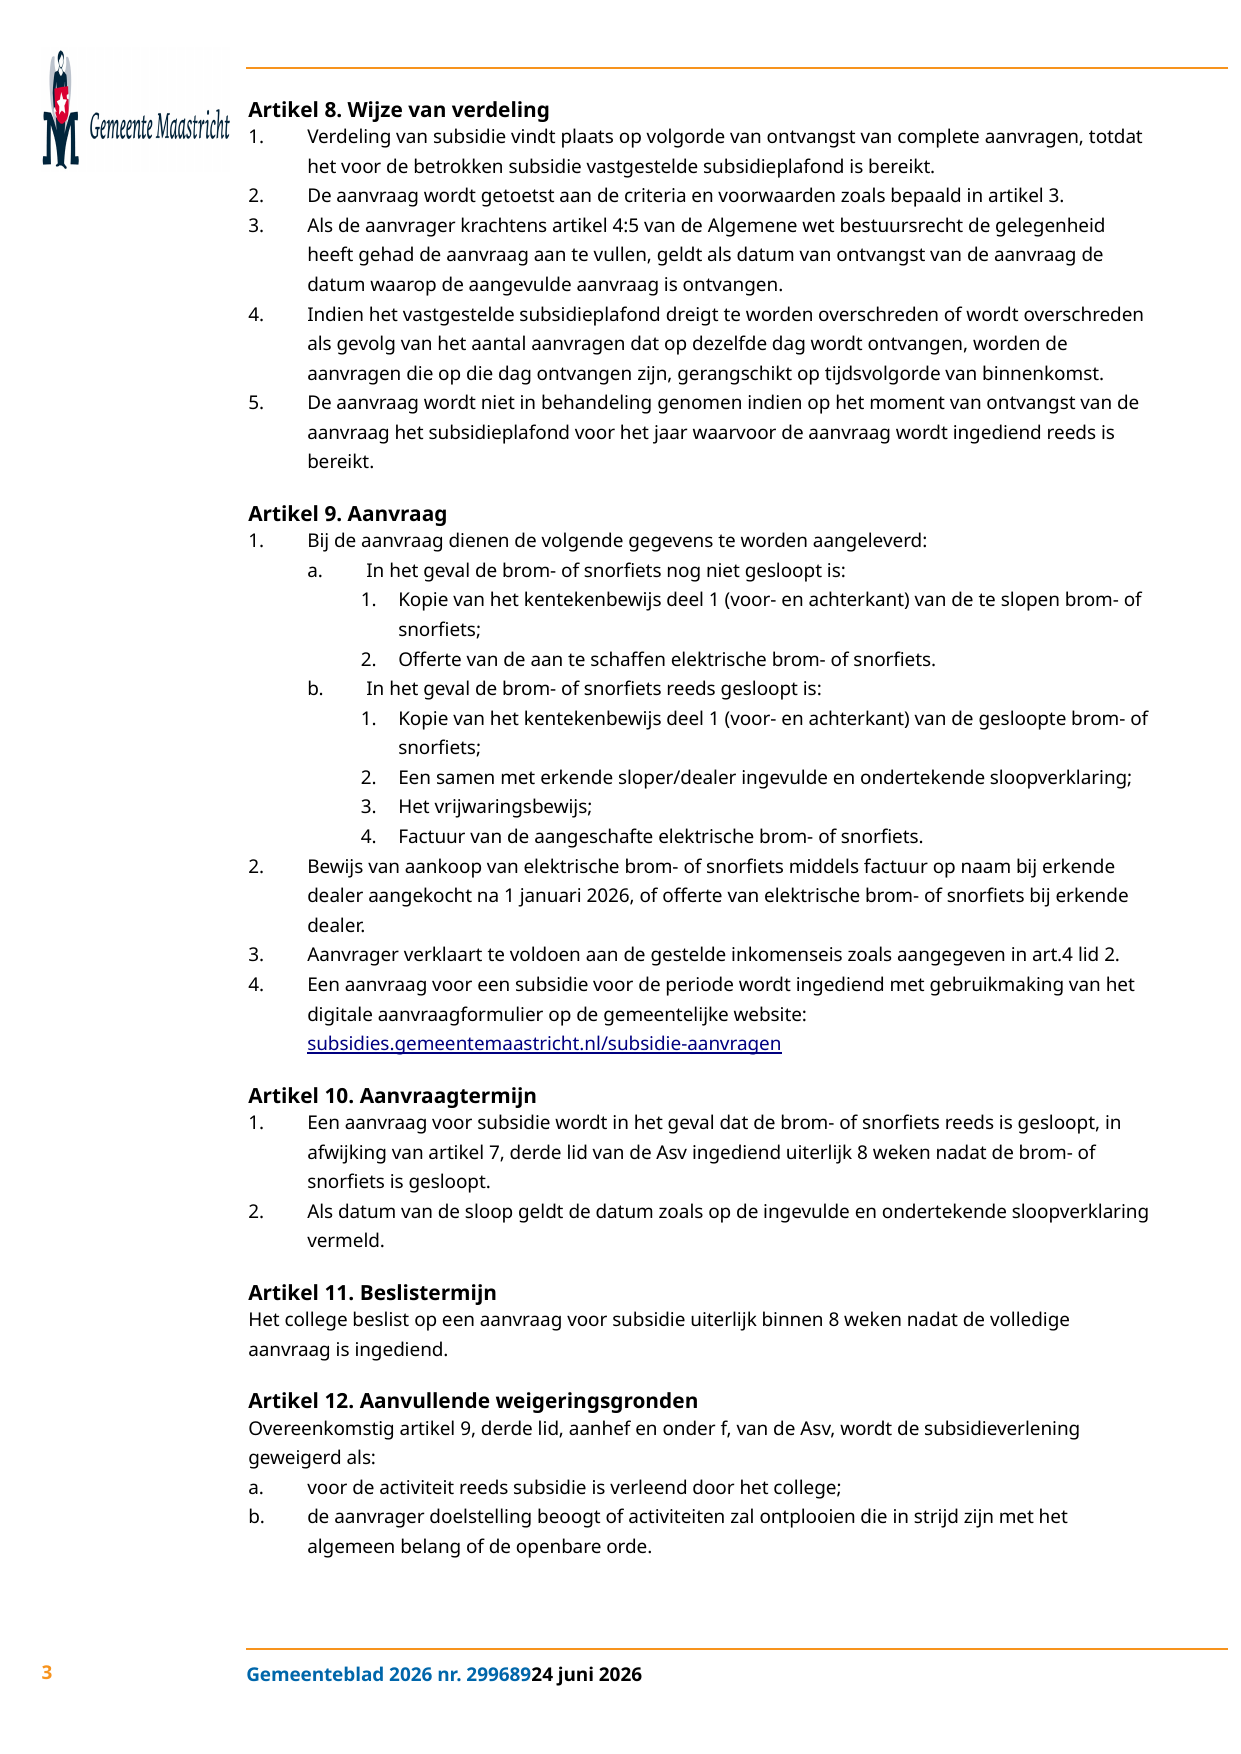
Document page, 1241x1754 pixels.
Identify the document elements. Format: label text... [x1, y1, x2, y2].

text Artikel 12. Aanvullende weigeringsgronden [248, 1386, 1152, 1415]
list Kopie van het kentekenbewijs deel 1 (voor- en achterkant) van de te slopen brom- of snorfiets; [361, 587, 1152, 642]
list Aanvrager verklaart te voldoen aan de gestelde inkomenseis zoals aangegeven in art.4 lid 2. [248, 942, 1152, 967]
list Een aanvraag voor subsidie wordt in het geval dat de brom- of snorfiets reeds is gesloopt, in afwijking van artikel 7, derde lid van de Asv ingediend uiterlijk 8 weken nadat de brom- of snorfiets is gesloopt. [248, 1109, 1152, 1194]
picture [41, 47, 231, 172]
text Artikel 8. Wijze van verdeling [248, 95, 1152, 123]
list In het geval de brom- of snorfiets reeds gesloopt is: [307, 675, 1152, 701]
text Artikel 10. Aanvraagtermijn [248, 1081, 1152, 1109]
list Indien het vastgestelde subsidieplafond dreigt te worden overschreden of wordt overschreden als gevolg van het aantal aanvragen dat op dezelfde dag wordt ontvangen, worden de aanvragen die op die dag ontvangen zijn, gerangschikt op tijdsvolgorde van binnenkomst. [248, 301, 1152, 386]
list Als de aanvrager krachtens artikel 4:5 van de Algemene wet bestuursrecht de gelegenheid heeft gehad de aanvraag aan te vullen, geldt als datum van ontvangst van de aanvraag de datum waarop de aangevulde aanvraag is ontvangen. [248, 212, 1152, 297]
list voor de activiteit reeds subsidie is verleend door het college; [248, 1474, 1152, 1500]
list De aanvraag wordt niet in behandeling genomen indien op het moment van ontvangst van de aanvraag het subsidieplafond voor het jaar waarvoor de aanvraag wordt ingediend reeds is bereikt. [248, 389, 1152, 474]
list Offerte van de aan te schaffen elektrische brom- of snorfiets. [361, 646, 1152, 672]
list In het geval de brom- of snorfiets nog niet gesloopt is: [307, 557, 1152, 583]
list Verdeling van subsidie vindt plaats op volgorde van ontvangst van complete aanvragen, totdat het voor de betrokken subsidie vastgestelde subsidieplafond is bereikt. [248, 123, 1152, 178]
list Het vrijwaringsbewijs; [361, 794, 1152, 819]
text Artikel 11. Beslistermijn [248, 1278, 1152, 1306]
text Artikel 9. Aanvraag [248, 499, 1152, 527]
list De aanvraag wordt getoetst aan de criteria en voorwaarden zoals bepaald in artikel 3. [248, 182, 1152, 208]
list Kopie van het kentekenbewijs deel 1 (voor- en achterkant) van de gesloopte brom- of snorfiets; [361, 705, 1152, 760]
list Een aanvraag voor een subsidie voor de periode wordt ingediend met gebruikmaking van het digitale aanvraagformulier op de gemeentelijke website: subsidies.gemeentemaastricht.nl/subsidie-aanvragen [248, 971, 1152, 1056]
list Bewijs van aankoop van elektrische brom- of snorfiets middels factuur op naam bij erkende dealer aangekocht na 1 januari 2026, of offerte van elektrische brom- of snorfiets bij erkende dealer. [248, 853, 1152, 938]
text Overeenkomstig artikel 9, derde lid, aanhef en onder f, van de Asv, wordt de subsidieverlening geweigerd als: [248, 1415, 1152, 1470]
list de aanvrager doelstelling beoogt of activiteiten zal ontplooien die in strijd zijn met het algemeen belang of de openbare orde. [248, 1504, 1152, 1559]
list Een samen met erkende sloper/dealer ingevulde en ondertekende sloopverklaring; [361, 764, 1152, 790]
list Factuur van de aangeschafte elektrische brom- of snorfiets. [361, 823, 1152, 849]
text Het college beslist op een aanvraag voor subsidie uiterlijk binnen 8 weken nadat de volledige aanvraag is ingediend. [248, 1306, 1152, 1362]
list Als datum van de sloop geldt de datum zoals op de ingevulde en ondertekende sloopverklaring vermeld. [248, 1198, 1152, 1253]
list Bij de aanvraag dienen de volgende gegevens te worden aangeleverd: [248, 527, 1152, 553]
